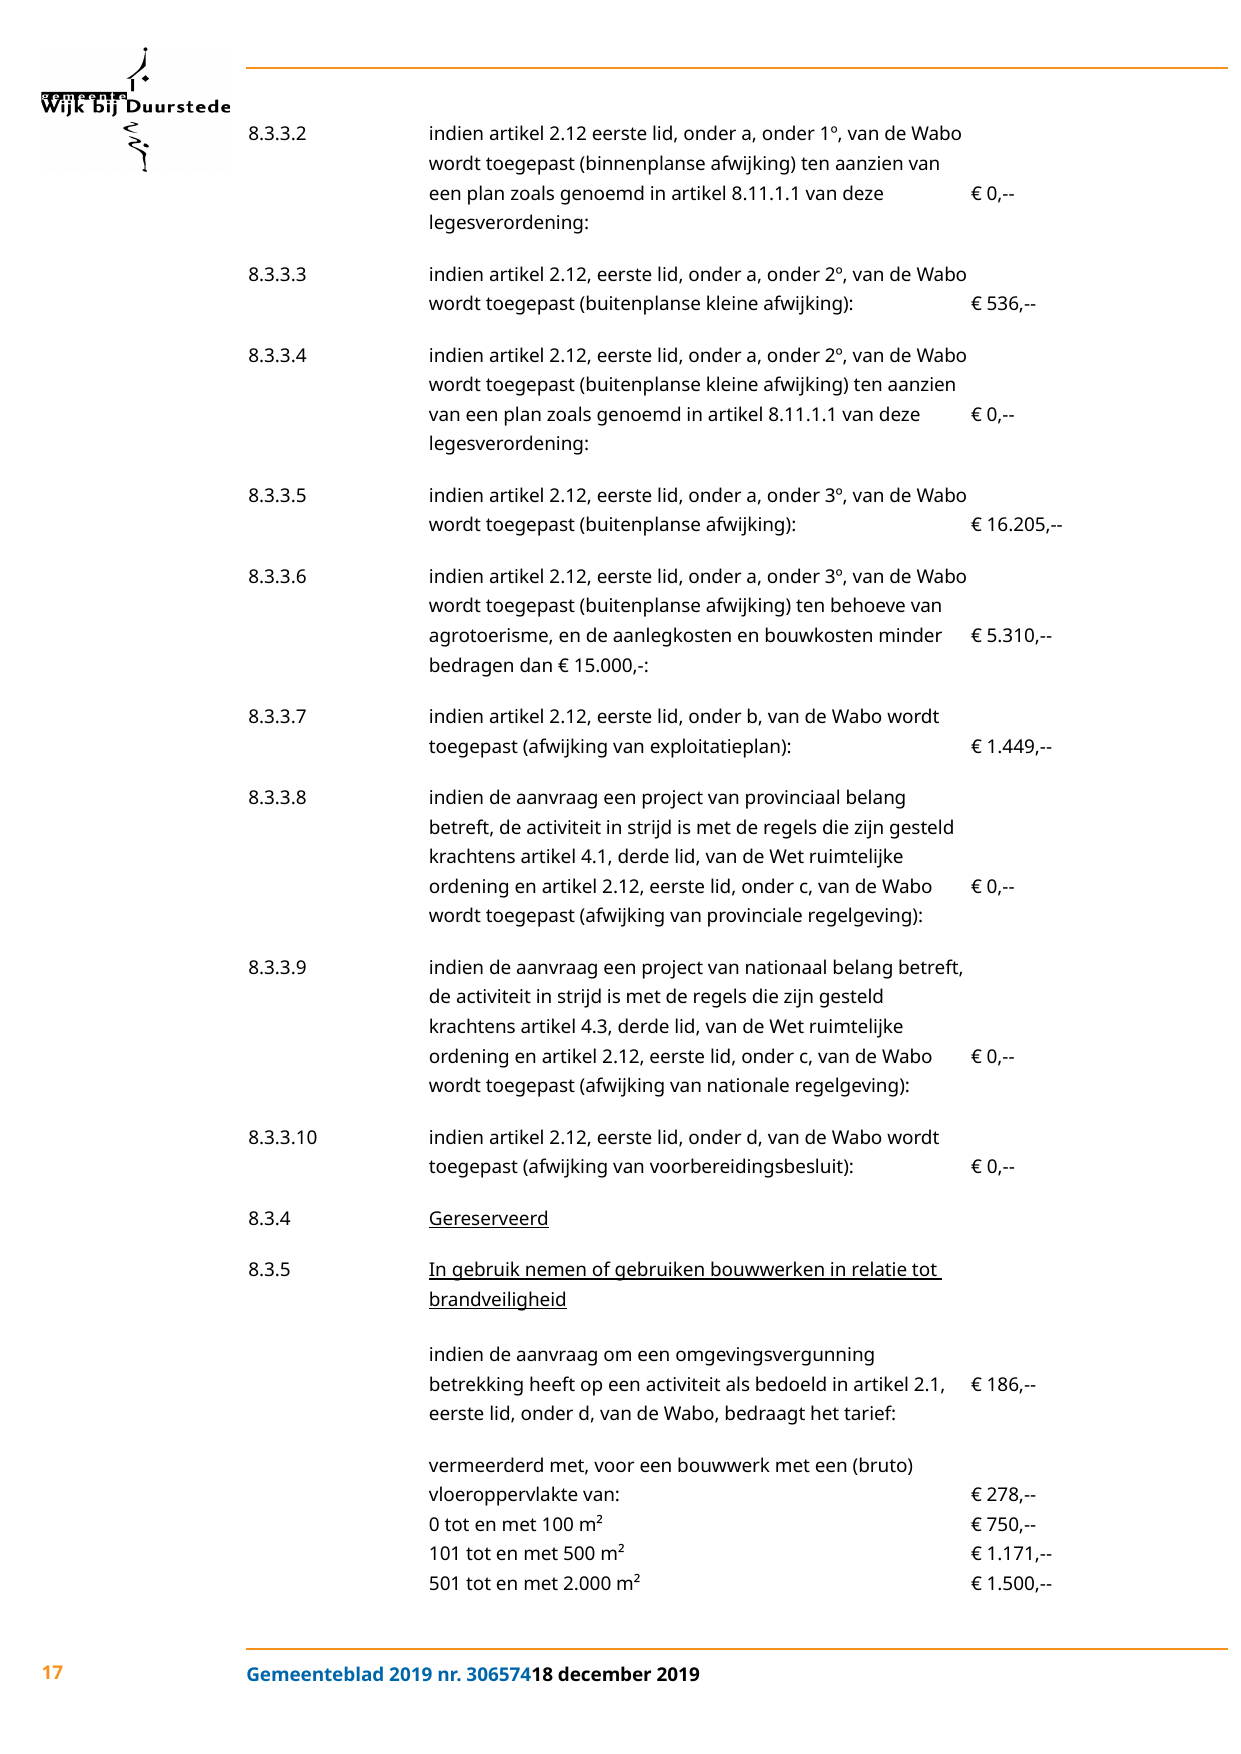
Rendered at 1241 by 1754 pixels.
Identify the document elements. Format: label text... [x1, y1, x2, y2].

table_cell Gereserveerd [429, 1205, 971, 1231]
table_cell [248, 928, 429, 954]
table_cell 8.3.3.6 [248, 563, 429, 677]
table_cell [971, 316, 1152, 342]
table_cell indien de aanvraag een project van nationaal belang betreft, de activiteit in strijd is met de regels die zijn gesteld krachtens artikel 4.3, derde lid, van de Wet ruimtelijke ordening en artikel 2.12, eerste lid, onder c, van de Wabo wordt toegepast (afwijking van nationale regelgeving): [429, 954, 971, 1098]
table_cell € 536,-- [971, 261, 1152, 316]
table_cell [248, 1452, 429, 1596]
table_cell [971, 759, 1152, 784]
table_cell [971, 1205, 1152, 1231]
table_cell [971, 928, 1152, 954]
table_cell 8.3.3.2 [248, 121, 429, 235]
table_cell indien artikel 2.12, eerste lid, onder a, onder 2º, van de Wabo wordt toegepast (buitenplanse kleine afwijking): [429, 261, 971, 316]
table_cell 8.3.3.8 [248, 784, 429, 928]
table_cell [429, 456, 971, 482]
table_cell [429, 537, 971, 563]
table_cell [248, 759, 429, 784]
table_cell indien artikel 2.12, eerste lid, onder a, onder 3º, van de Wabo wordt toegepast (buitenplanse afwijking): [429, 482, 971, 537]
table_cell [971, 235, 1152, 261]
table_cell € 0,-- [971, 342, 1152, 456]
table_cell [429, 1426, 971, 1452]
table_cell indien artikel 2.12, eerste lid, onder a, onder 3º, van de Wabo wordt toegepast (buitenplanse afwijking) ten behoeve van agrotoerisme, en de aanlegkosten en bouwkosten minder bedragen dan € 15.000,-: [429, 563, 971, 677]
table_cell [429, 1231, 971, 1256]
table_cell € 0,-- [971, 1124, 1152, 1179]
table_cell [248, 1312, 429, 1426]
table_cell indien de aanvraag om een omgevingsvergunning betrekking heeft op een activiteit als bedoeld in artikel 2.1, eerste lid, onder d, van de Wabo, bedraagt het tarief: [429, 1312, 971, 1426]
table_cell [971, 1256, 1152, 1312]
table_cell [429, 759, 971, 784]
table_cell 8.3.5 [248, 1256, 429, 1312]
table_cell [248, 1179, 429, 1205]
table_cell [971, 1179, 1152, 1205]
table_cell 8.3.3.10 [248, 1124, 429, 1179]
table_cell indien artikel 2.12 eerste lid, onder a, onder 1º, van de Wabo wordt toegepast (binnenplanse afwijking) ten aanzien van een plan zoals genoemd in artikel 8.11.1.1 van deze legesverordening: [429, 121, 971, 235]
table_cell [429, 678, 971, 703]
table_cell [971, 1098, 1152, 1124]
table_cell [248, 678, 429, 703]
table_cell [248, 1426, 429, 1452]
table_cell [971, 1426, 1152, 1452]
table_cell 8.3.3.3 [248, 261, 429, 316]
table_cell 8.3.3.5 [248, 482, 429, 537]
table_cell [429, 95, 971, 121]
table_cell 8.3.3.4 [248, 342, 429, 456]
table_cell vermeerderd met, voor een bouwwerk met een (bruto) vloeroppervlakte van: 0 tot en met 100 m² 101 tot en met 500 m² 501 tot en met 2.000 m² [429, 1452, 971, 1596]
table_cell [971, 537, 1152, 563]
table_cell indien artikel 2.12, eerste lid, onder b, van de Wabo wordt toegepast (afwijking van exploitatieplan): [429, 703, 971, 758]
picture [41, 47, 231, 172]
table_cell [248, 1098, 429, 1124]
table_cell [429, 1098, 971, 1124]
table_cell [248, 316, 429, 342]
table_cell 8.3.3.9 [248, 954, 429, 1098]
table_cell [248, 235, 429, 261]
table_cell € 0,-- [971, 954, 1152, 1098]
table_cell indien artikel 2.12, eerste lid, onder d, van de Wabo wordt toegepast (afwijking van voorbereidingsbesluit): [429, 1124, 971, 1179]
table_cell [248, 456, 429, 482]
table_cell € 0,-- [971, 121, 1152, 235]
table_cell [429, 928, 971, 954]
table_cell [429, 316, 971, 342]
table_cell 8.3.4 [248, 1205, 429, 1231]
table_cell € 0,-- [971, 784, 1152, 928]
table_cell [429, 1179, 971, 1205]
table_cell 8.3.3.7 [248, 703, 429, 758]
table_cell € 5.310,-- [971, 563, 1152, 677]
table_cell [429, 235, 971, 261]
table_cell € 16.205,-- [971, 482, 1152, 537]
table_cell € 186,-- [971, 1312, 1152, 1426]
table_cell indien artikel 2.12, eerste lid, onder a, onder 2º, van de Wabo wordt toegepast (buitenplanse kleine afwijking) ten aanzien van een plan zoals genoemd in artikel 8.11.1.1 van deze legesverordening: [429, 342, 971, 456]
table_cell [248, 95, 429, 121]
table_cell indien de aanvraag een project van provinciaal belang betreft, de activiteit in strijd is met de regels die zijn gesteld krachtens artikel 4.1, derde lid, van de Wet ruimtelijke ordening en artikel 2.12, eerste lid, onder c, van de Wabo wordt toegepast (afwijking van provinciale regelgeving): [429, 784, 971, 928]
table_cell [248, 537, 429, 563]
table_cell [971, 678, 1152, 703]
table_cell [248, 1231, 429, 1256]
table_cell [971, 456, 1152, 482]
table_cell € 1.449,-- [971, 703, 1152, 758]
table_cell € 278,-- € 750,-- € 1.171,-- € 1.500,-- [971, 1452, 1152, 1596]
table_cell [971, 1231, 1152, 1256]
table_cell [971, 95, 1152, 121]
table_cell In gebruik nemen of gebruiken bouwwerken in relatie tot brandveiligheid [429, 1256, 971, 1312]
